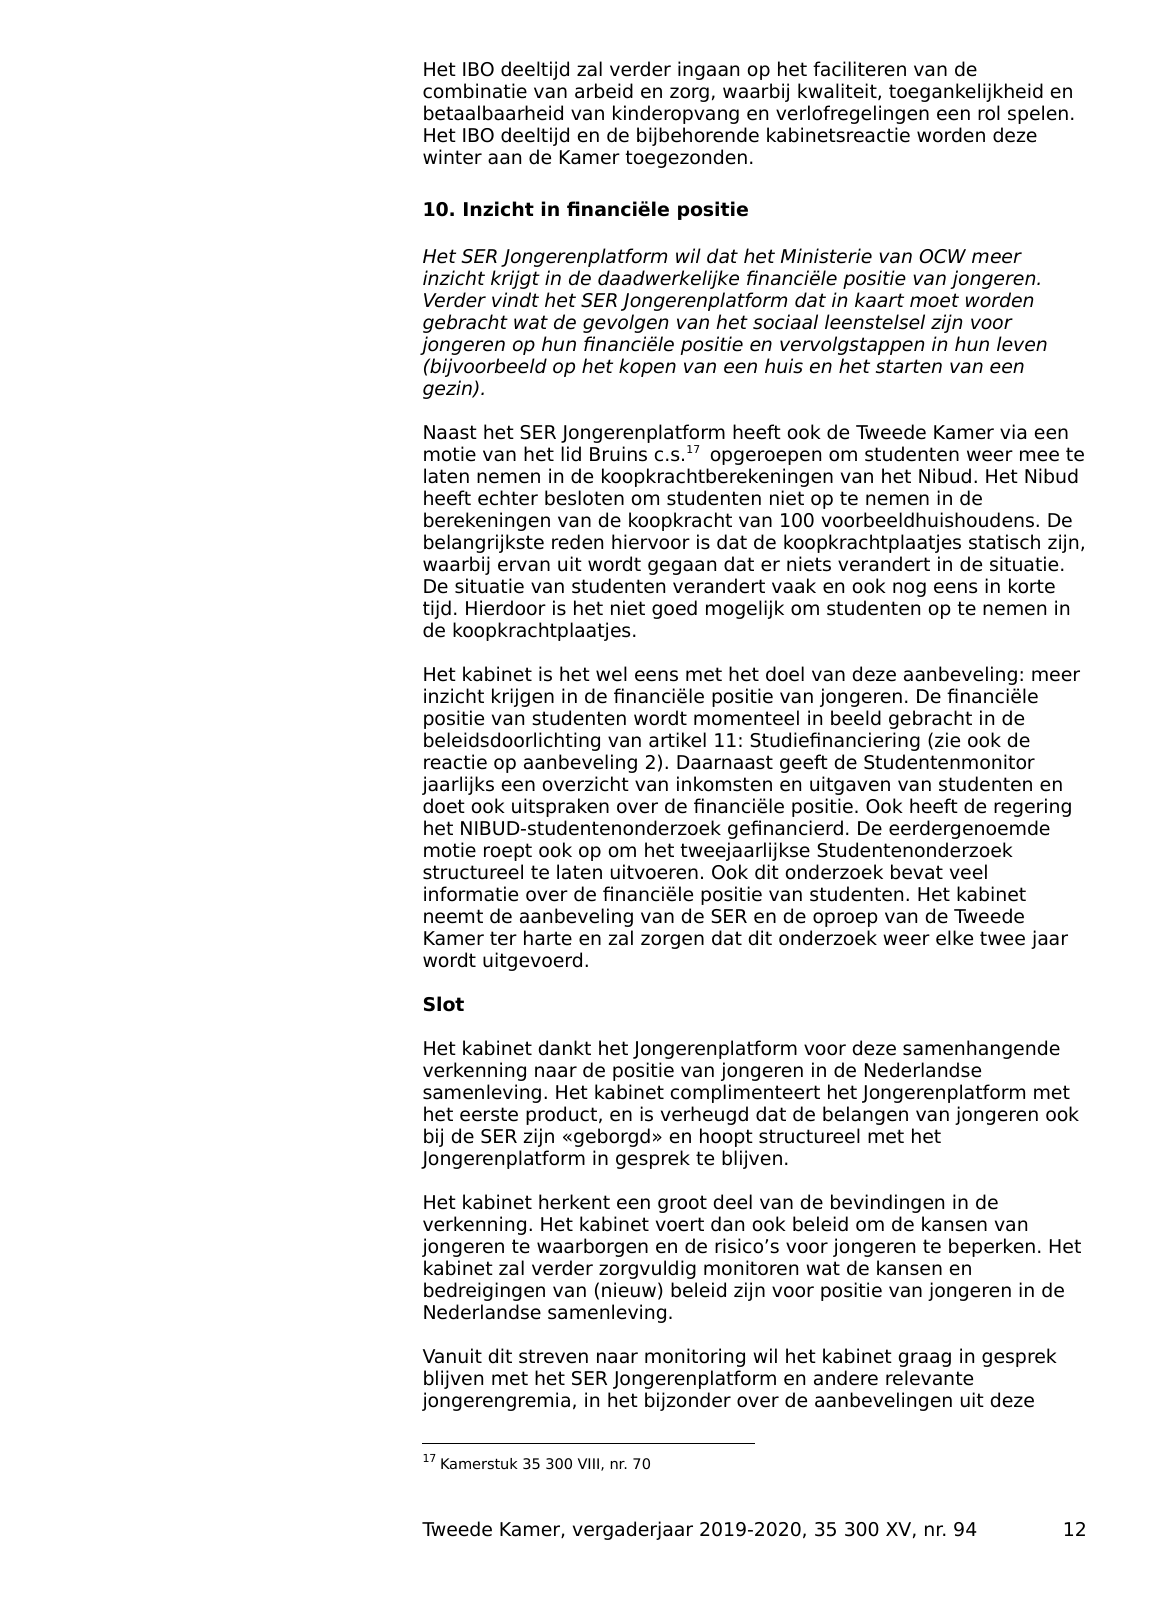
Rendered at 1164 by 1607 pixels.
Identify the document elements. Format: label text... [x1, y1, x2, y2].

text Vanuit dit streven naar monitoring wil het kabinet graag in gesprek blijven met het SER Jongerenplatform en andere relevante jongerengremia, in het bijzonder over de aanbevelingen uit deze [422, 1346, 1087, 1412]
subtitle 10. Inzicht in financiële positie [422, 199, 1087, 221]
subtitle Slot [422, 994, 1087, 1016]
text Het IBO deeltijd zal verder ingaan op het faciliteren van de combinatie van arbeid en zorg, waarbij kwaliteit, toegankelijkheid en betaalbaarheid van kinderopvang en verlofregelingen een rol spelen. Het IBO deeltijd en de bijbehorende kabinetsreactie worden deze winter aan de Kamer toegezonden. [422, 59, 1087, 169]
text Kamerstuk 35 300 VIII, nr. 70 [422, 1452, 1087, 1474]
text Het kabinet dankt het Jongerenplatform voor deze samenhangende verkenning naar de positie van jongeren in de Nederlandse samenleving. Het kabinet complimenteert het Jongerenplatform met het eerste product, en is verheugd dat de belangen van jongeren ook bij de SER zijn «geborgd» en hoopt structureel met het Jongerenplatform in gesprek te blijven. [422, 1038, 1087, 1170]
text Naast het SER Jongerenplatform heeft ook de Tweede Kamer via een motie van het lid Bruins c.s. opgeroepen om studenten weer mee te laten nemen in de koopkrachtberekeningen van het Nibud. Het Nibud heeft echter besloten om studenten niet op te nemen in de berekeningen van de koopkracht van 100 voorbeeldhuishoudens. De belangrijkste reden hiervoor is dat de koopkrachtplaatjes statisch zijn, waarbij ervan uit wordt gegaan dat er niets verandert in de situatie. De situatie van studenten verandert vaak en ook nog eens in korte tijd. Hierdoor is het niet goed mogelijk om studenten op te nemen in de koopkrachtplaatjes. [422, 422, 1087, 642]
text Het kabinet is het wel eens met het doel van deze aanbeveling: meer inzicht krijgen in de financiële positie van jongeren. De financiële positie van studenten wordt momenteel in beeld gebracht in de beleidsdoorlichting van artikel 11: Studiefinanciering (zie ook de reactie op aanbeveling 2). Daarnaast geeft de Studentenmonitor jaarlijks een overzicht van inkomsten en uitgaven van studenten en doet ook uitspraken over de financiële positie. Ook heeft de regering het NIBUD-studentenonderzoek gefinancierd. De eerdergenoemde motie roept ook op om het tweejaarlijkse Studentenonderzoek structureel te laten uitvoeren. Ook dit onderzoek bevat veel informatie over de financiële positie van studenten. Het kabinet neemt de aanbeveling van de SER en de oproep van de Tweede Kamer ter harte en zal zorgen dat dit onderzoek weer elke twee jaar wordt uitgevoerd. [422, 664, 1087, 972]
text Het kabinet herkent een groot deel van de bevindingen in de verkenning. Het kabinet voert dan ook beleid om de kansen van jongeren te waarborgen en de risico’s voor jongeren te beperken. Het kabinet zal verder zorgvuldig monitoren wat de kansen en bedreigingen van (nieuw) beleid zijn voor positie van jongeren in de Nederlandse samenleving. [422, 1192, 1087, 1324]
text Het SER Jongerenplatform wil dat het Ministerie van OCW meer inzicht krijgt in de daadwerkelijke financiële positie van jongeren. Verder vindt het SER Jongerenplatform dat in kaart moet worden gebracht wat de gevolgen van het sociaal leenstelsel zijn voor jongeren op hun financiële positie en vervolgstappen in hun leven (bijvoorbeeld op het kopen van een huis en het starten van een gezin). [422, 246, 1087, 400]
